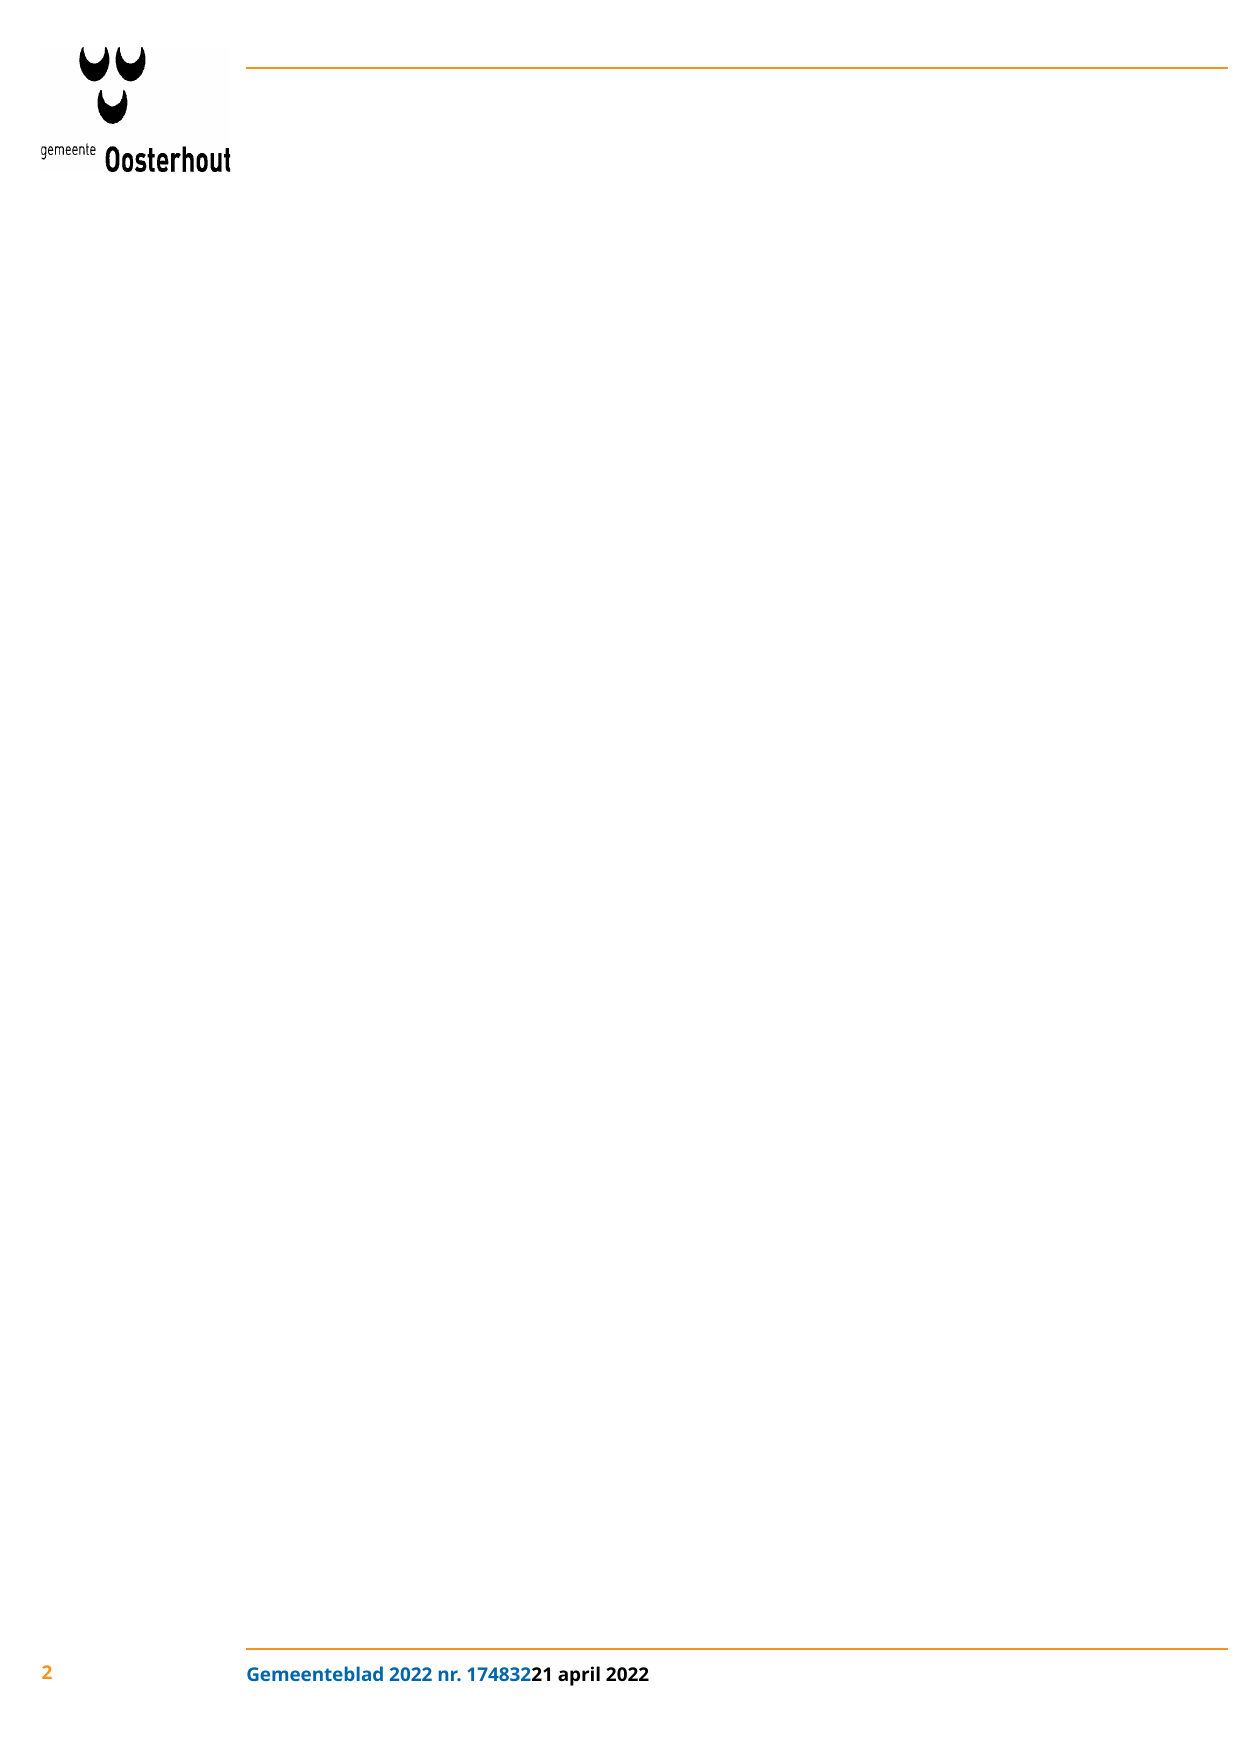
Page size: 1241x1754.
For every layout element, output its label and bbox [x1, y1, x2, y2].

picture [41, 47, 231, 172]
